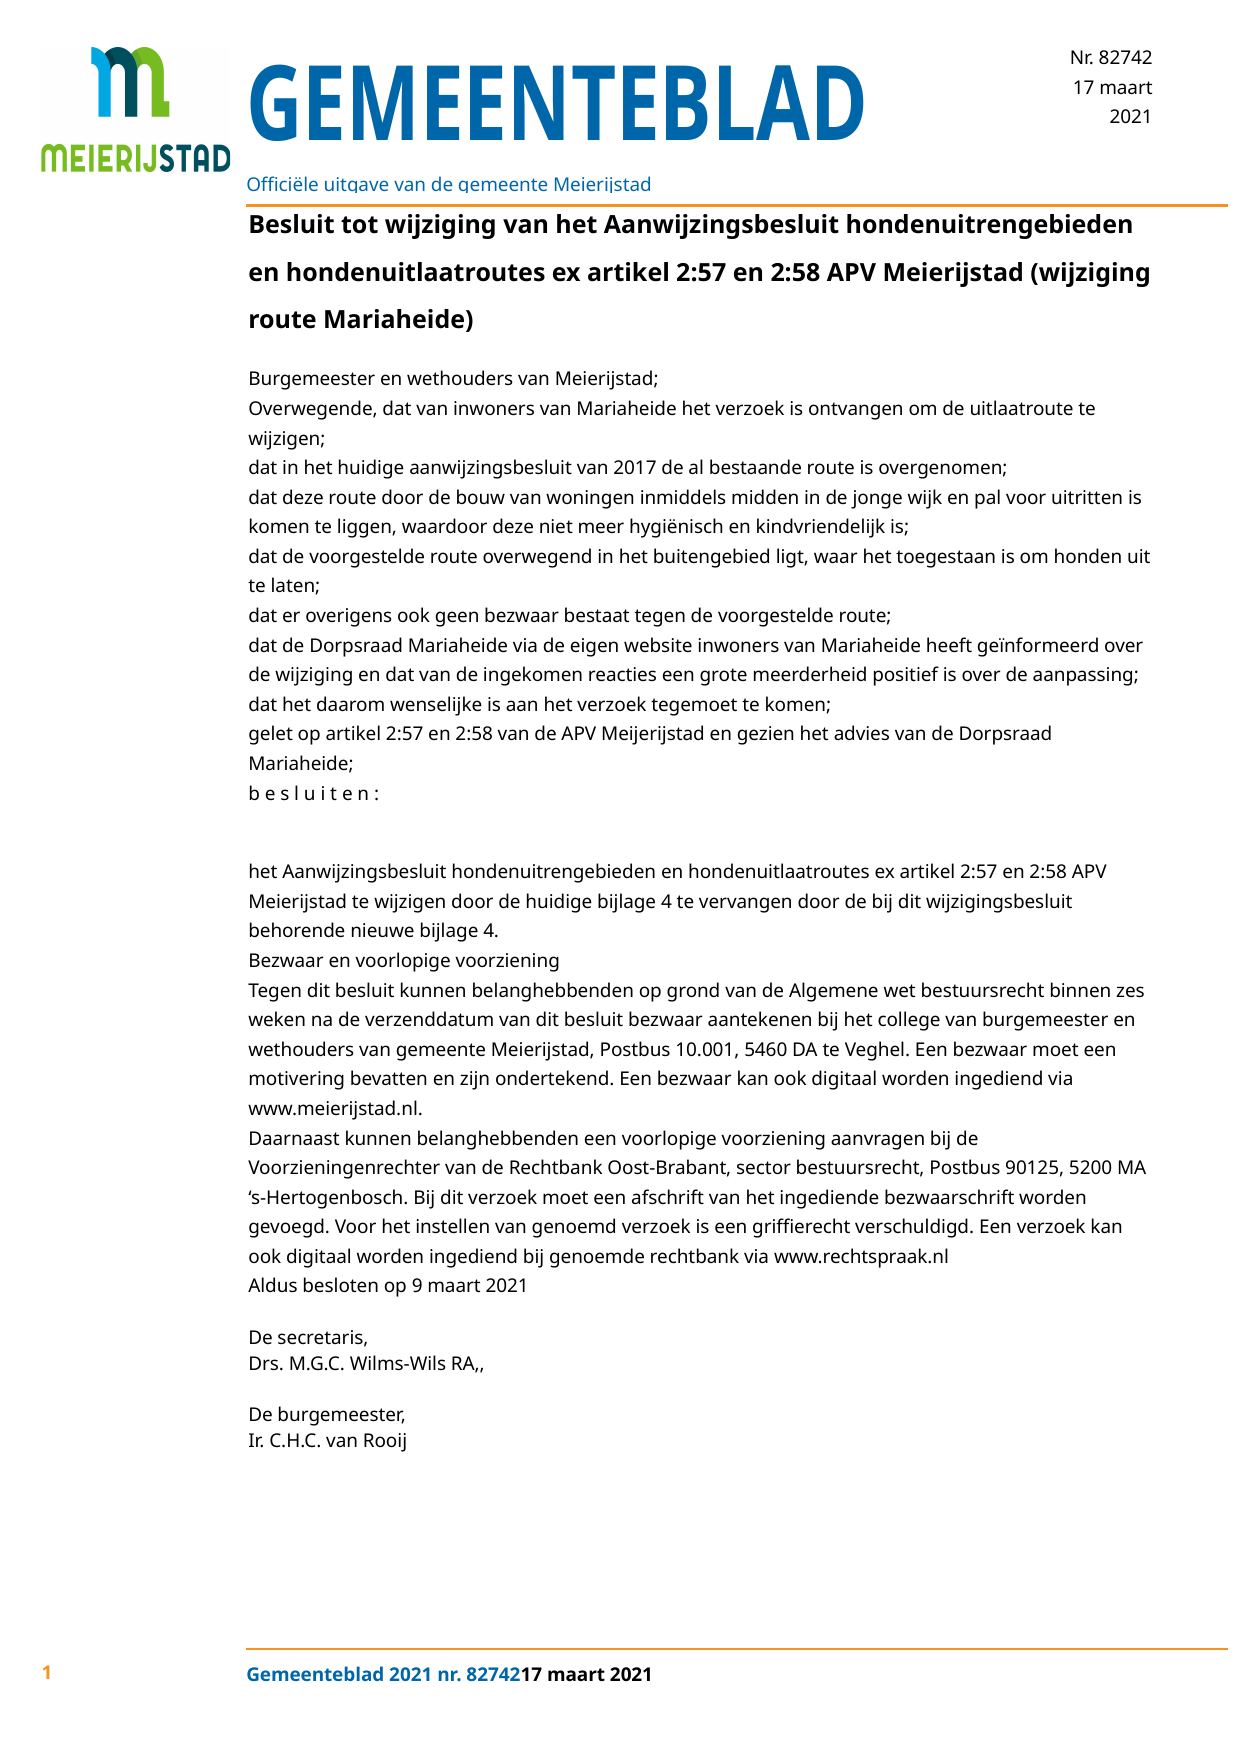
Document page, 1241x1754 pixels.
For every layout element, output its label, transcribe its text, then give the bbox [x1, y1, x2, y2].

picture [41, 47, 231, 172]
text dat het daarom wenselijke is aan het verzoek tegemoet te komen; [248, 691, 1152, 717]
text dat er overigens ook geen bezwaar bestaat tegen de voorgestelde route; [248, 602, 1152, 628]
text gelet op artikel 2:57 en 2:58 van de APV Meijerijstad en gezien het advies van de Dorpsraad Mariaheide; [248, 721, 1152, 776]
text De burgemeester, [248, 1401, 1152, 1427]
text het Aanwijzingsbesluit hondenuitrengebieden en hondenuitlaatroutes ex artikel 2:57 en 2:58 APV Meierijstad te wijzigen door de huidige bijlage 4 te vervangen door de bij dit wijzigingsbesluit behorende nieuwe bijlage 4. [248, 858, 1152, 943]
text b e s l u i t e n : [248, 780, 1152, 805]
text dat de Dorpsraad Mariaheide via de eigen website inwoners van Mariaheide heeft geïnformeerd over de wijziging en dat van de ingekomen reacties een grote meerderheid positief is over de aanpassing; [248, 632, 1152, 687]
text dat deze route door de bouw van woningen inmiddels midden in de jonge wijk en pal voor uitritten is komen te liggen, waardoor deze niet meer hygiënisch en kindvriendelijk is; [248, 484, 1152, 539]
text Daarnaast kunnen belanghebbenden een voorlopige voorziening aanvragen bij de Voorzieningenrechter van de Rechtbank Oost-Brabant, sector bestuursrecht, Postbus 90125, 5200 MA ‘s-Hertogenbosch. Bij dit verzoek moet een afschrift van het ingediende bezwaarschrift worden gevoegd. Voor het instellen van genoemd verzoek is een griffierecht verschuldigd. Een verzoek kan ook digitaal worden ingediend bij genoemde rechtbank via www.rechtspraak.nl [248, 1125, 1152, 1269]
text Bezwaar en voorlopige voorziening [248, 947, 1152, 973]
text Tegen dit besluit kunnen belanghebbenden op grond van de Algemene wet bestuursrecht binnen zes weken na de verzenddatum van dit besluit bezwaar aantekenen bij het college van burgemeester en wethouders van gemeente Meierijstad, Postbus 10.001, 5460 DA te Veghel. Een bezwaar moet een motivering bevatten en zijn ondertekend. Een bezwaar kan ook digitaal worden ingediend via www.meierijstad.nl. [248, 977, 1152, 1121]
text Drs. M.G.C. Wilms-Wils RA,, [248, 1350, 1152, 1376]
text dat in het huidige aanwijzingsbesluit van 2017 de al bestaande route is overgenomen; [248, 454, 1152, 480]
text De secretaris, [248, 1324, 1152, 1350]
text Aldus besloten op 9 maart 2021 [248, 1273, 1152, 1298]
text Besluit tot wijziging van het Aanwijzingsbesluit hondenuitrengebieden en hondenuitlaatroutes ex artikel 2:57 en 2:58 APV Meierijstad (wijziging route Mariaheide) [248, 207, 1152, 336]
text dat de voorgestelde route overwegend in het buitengebied ligt, waar het toegestaan is om honden uit te laten; [248, 543, 1152, 598]
text Burgemeester en wethouders van Meierijstad; [248, 366, 1152, 391]
text Ir. C.H.C. van Rooij [248, 1427, 1152, 1453]
text Overwegende, dat van inwoners van Mariaheide het verzoek is ontvangen om de uitlaatroute te wijzigen; [248, 395, 1152, 450]
